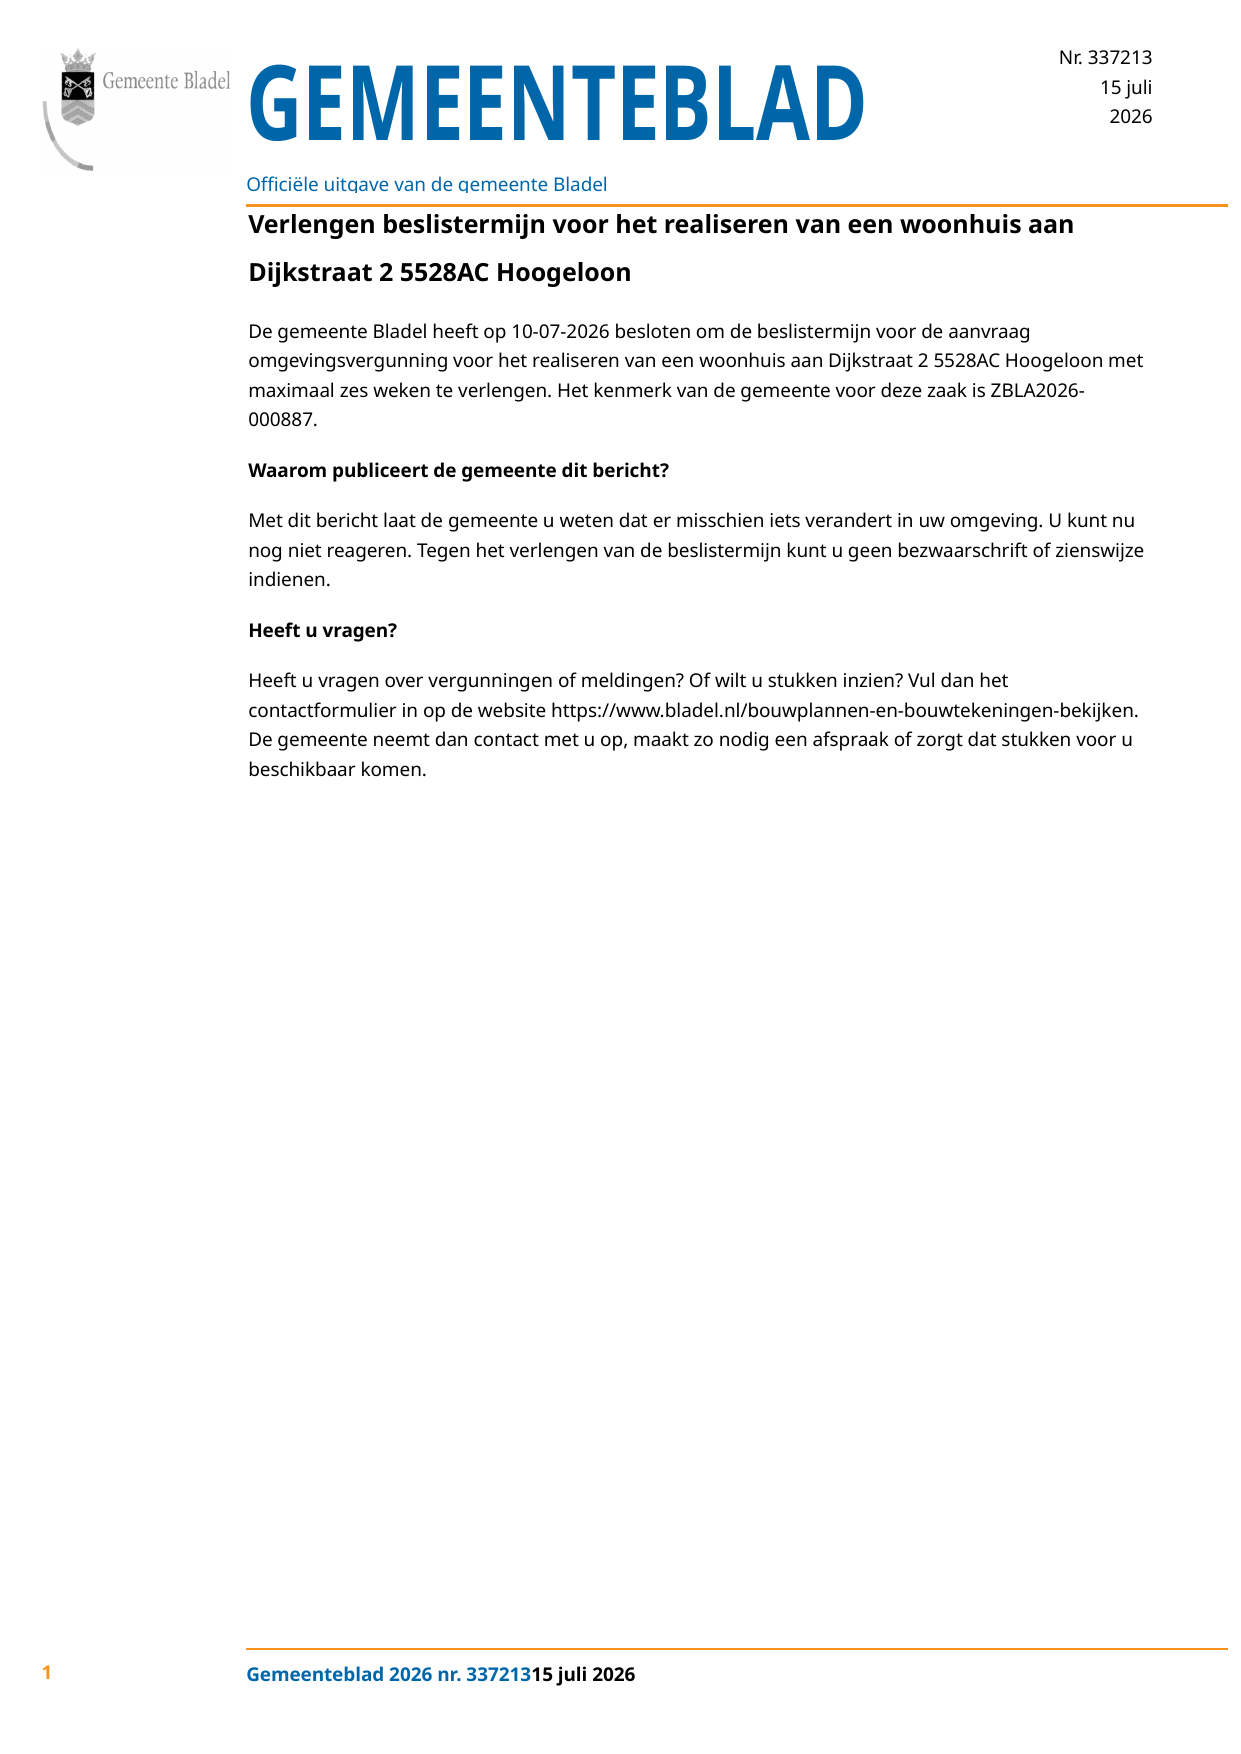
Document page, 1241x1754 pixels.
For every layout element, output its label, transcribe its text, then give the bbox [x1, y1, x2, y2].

picture [41, 47, 231, 172]
text Waarom publiceert de gemeente dit bericht? [248, 457, 1152, 483]
text Heeft u vragen over vergunningen of meldingen? Of wilt u stukken inzien? Vul dan het contactformulier in op de website https://www.bladel.nl/bouwplannen-en-bouwtekeningen-bekijken. De gemeente neemt dan contact met u op, maakt zo nodig een afspraak of zorgt dat stukken voor u beschikbaar komen. [248, 667, 1152, 782]
text Met dit bericht laat de gemeente u weten dat er misschien iets verandert in uw omgeving. U kunt nu nog niet reageren. Tegen het verlengen van de beslistermijn kunt u geen bezwaarschrift of zienswijze indienen. [248, 507, 1152, 592]
text Heeft u vragen? [248, 617, 1152, 643]
text Verlengen beslistermijn voor het realiseren van een woonhuis aan Dijkstraat 2 5528AC Hoogeloon [248, 207, 1152, 288]
text De gemeente Bladel heeft op 10-07-2026 besloten om de beslistermijn voor de aanvraag omgevingsvergunning voor het realiseren van een woonhuis aan Dijkstraat 2 5528AC Hoogeloon met maximaal zes weken te verlengen. Het kenmerk van de gemeente voor deze zaak is ZBLA2026-000887. [248, 318, 1152, 432]
